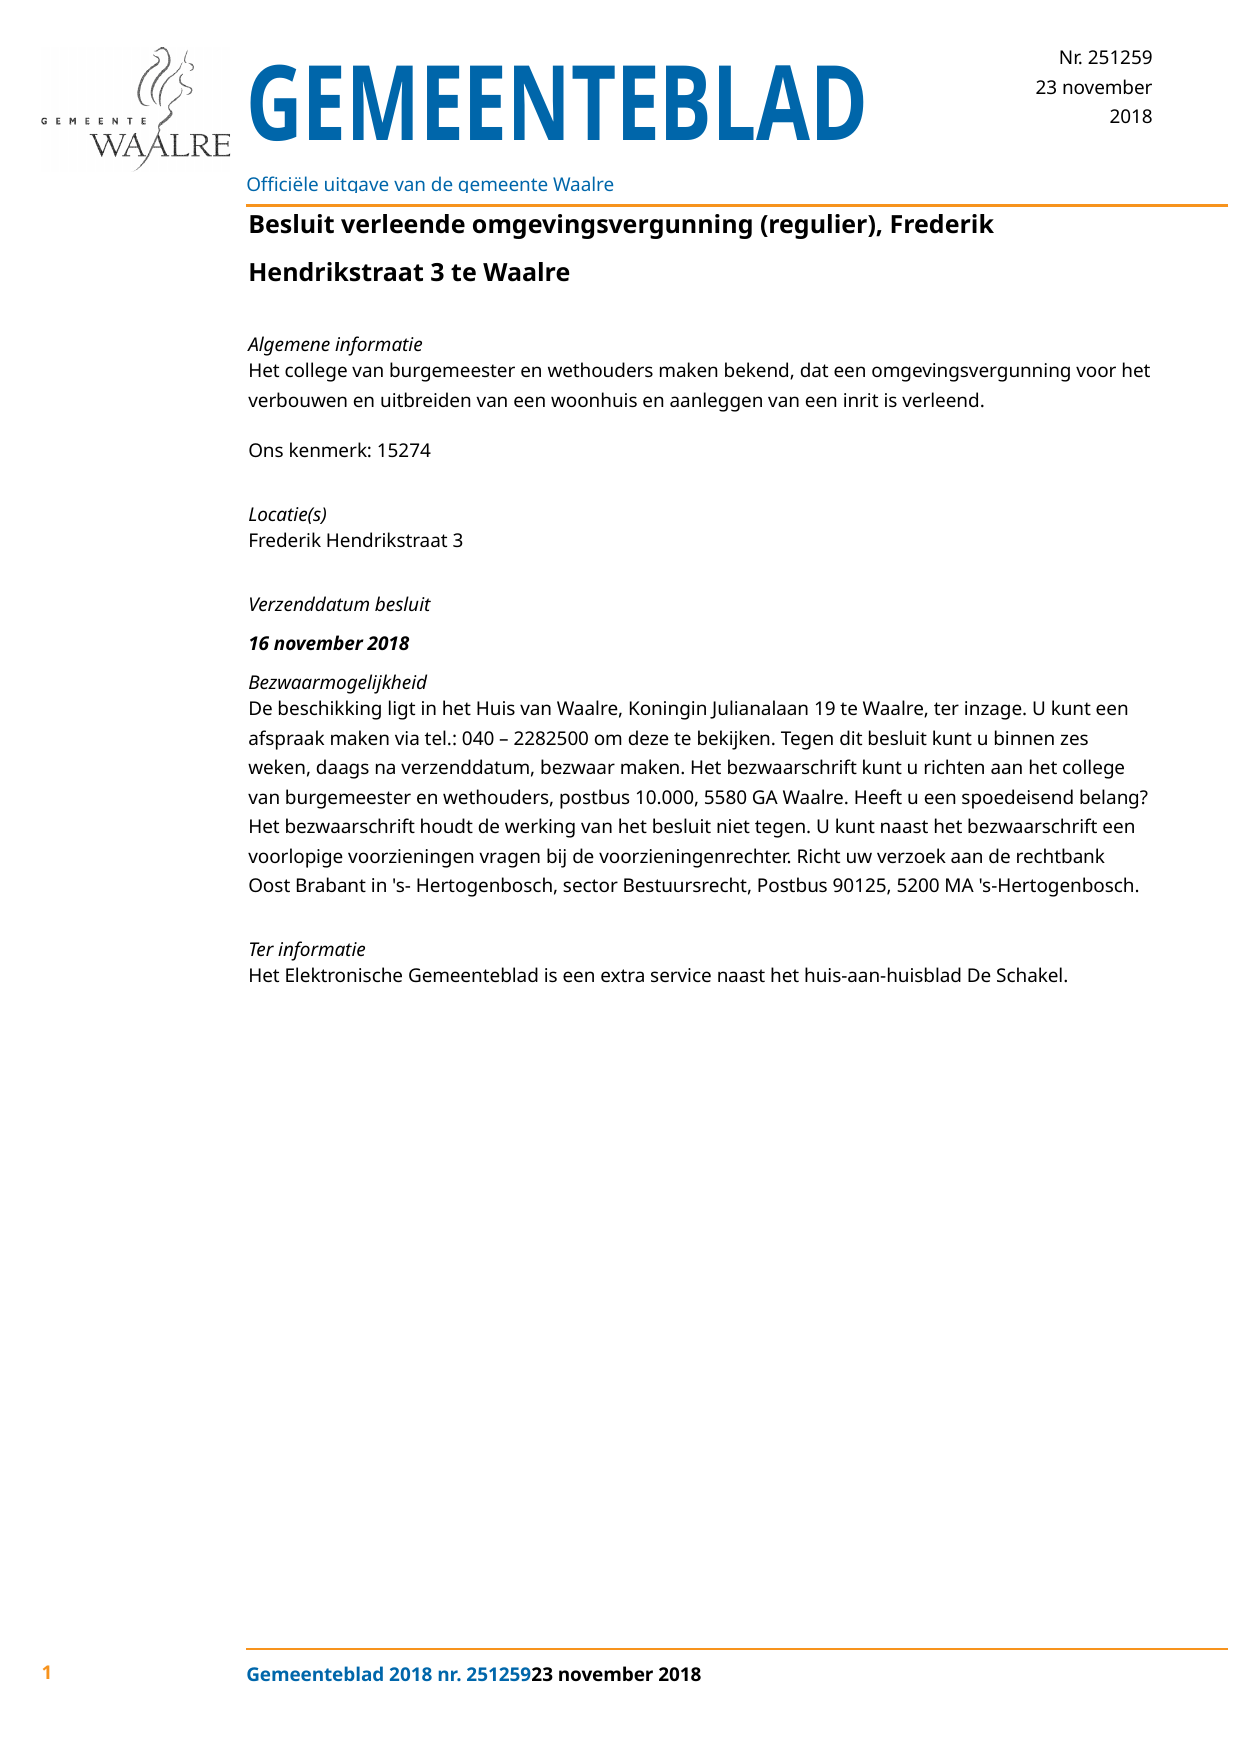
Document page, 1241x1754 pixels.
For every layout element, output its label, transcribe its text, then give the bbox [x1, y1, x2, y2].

text 16 november 2018 [248, 630, 1152, 656]
text Algemene informatie [248, 331, 1152, 357]
text Ons kenmerk: 15274 [248, 437, 1152, 463]
text Bezwaarmogelijkheid [248, 669, 1152, 695]
text Locatie(s) [248, 501, 1152, 527]
picture [41, 47, 231, 172]
text Het Elektronische Gemeenteblad is een extra service naast het huis-aan-huisblad De Schakel. [248, 962, 1152, 988]
text Besluit verleende omgevingsvergunning (regulier), Frederik Hendrikstraat 3 te Waalre [248, 207, 1152, 288]
text Ter informatie [248, 937, 1152, 962]
text Het college van burgemeester en wethouders maken bekend, dat een omgevingsvergunning voor het verbouwen en uitbreiden van een woonhuis en aanleggen van een inrit is verleend. [248, 357, 1152, 412]
text De beschikking ligt in het Huis van Waalre, Koningin Julianalaan 19 te Waalre, ter inzage. U kunt een afspraak maken via tel.: 040 – 2282500 om deze te bekijken. Tegen dit besluit kunt u binnen zes weken, daags na verzenddatum, bezwaar maken. Het bezwaarschrift kunt u richten aan het college van burgemeester en wethouders, postbus 10.000, 5580 GA Waalre. Heeft u een spoedeisend belang? Het bezwaarschrift houdt de werking van het besluit niet tegen. U kunt naast het bezwaarschrift een voorlopige voorzieningen vragen bij de voorzieningenrechter. Richt uw verzoek aan de rechtbank Oost Brabant in 's- Hertogenbosch, sector Bestuursrecht, Postbus 90125, 5200 MA 's-Hertogenbosch. [248, 695, 1152, 898]
text Verzenddatum besluit [248, 591, 1152, 617]
text Frederik Hendrikstraat 3 [248, 527, 1152, 553]
